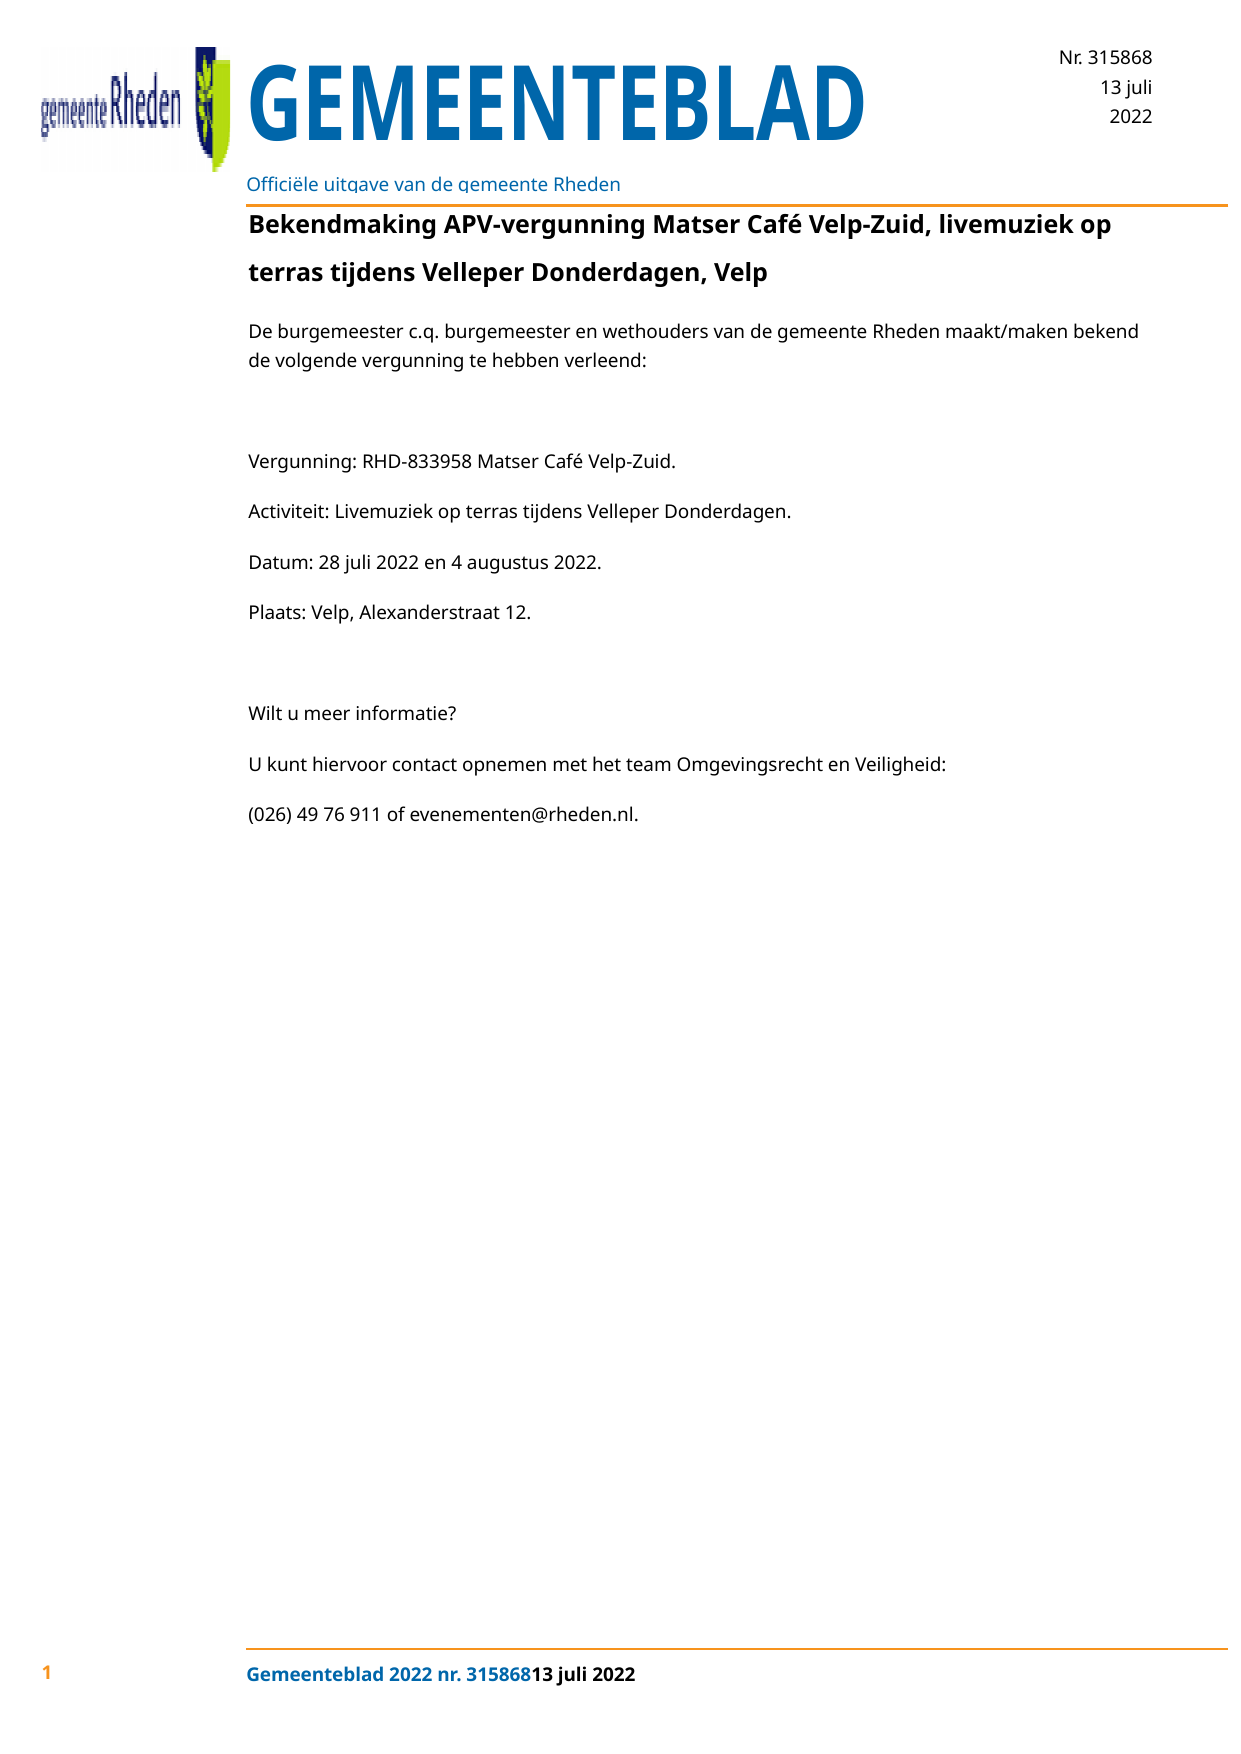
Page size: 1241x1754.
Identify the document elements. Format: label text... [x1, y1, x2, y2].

text Activiteit: Livemuziek op terras tijdens Velleper Donderdagen. [248, 499, 1152, 524]
text Plaats: Velp, Alexanderstraat 12. [248, 599, 1152, 625]
text (026) 49 76 911 of evenementen@rheden.nl. [248, 801, 1152, 827]
picture [41, 47, 231, 172]
text Vergunning: RHD-833958 Matser Café Velp-Zuid. [248, 448, 1152, 474]
text De burgemeester c.q. burgemeester en wethouders van de gemeente Rheden maakt/maken bekend de volgende vergunning te hebben verleend: [248, 318, 1152, 373]
text Wilt u meer informatie? [248, 700, 1152, 726]
text Bekendmaking APV-vergunning Matser Café Velp-Zuid, livemuziek op terras tijdens Velleper Donderdagen, Velp [248, 207, 1152, 288]
text U kunt hiervoor contact opnemen met het team Omgevingsrecht en Veiligheid: [248, 751, 1152, 777]
text Datum: 28 juli 2022 en 4 augustus 2022. [248, 549, 1152, 575]
